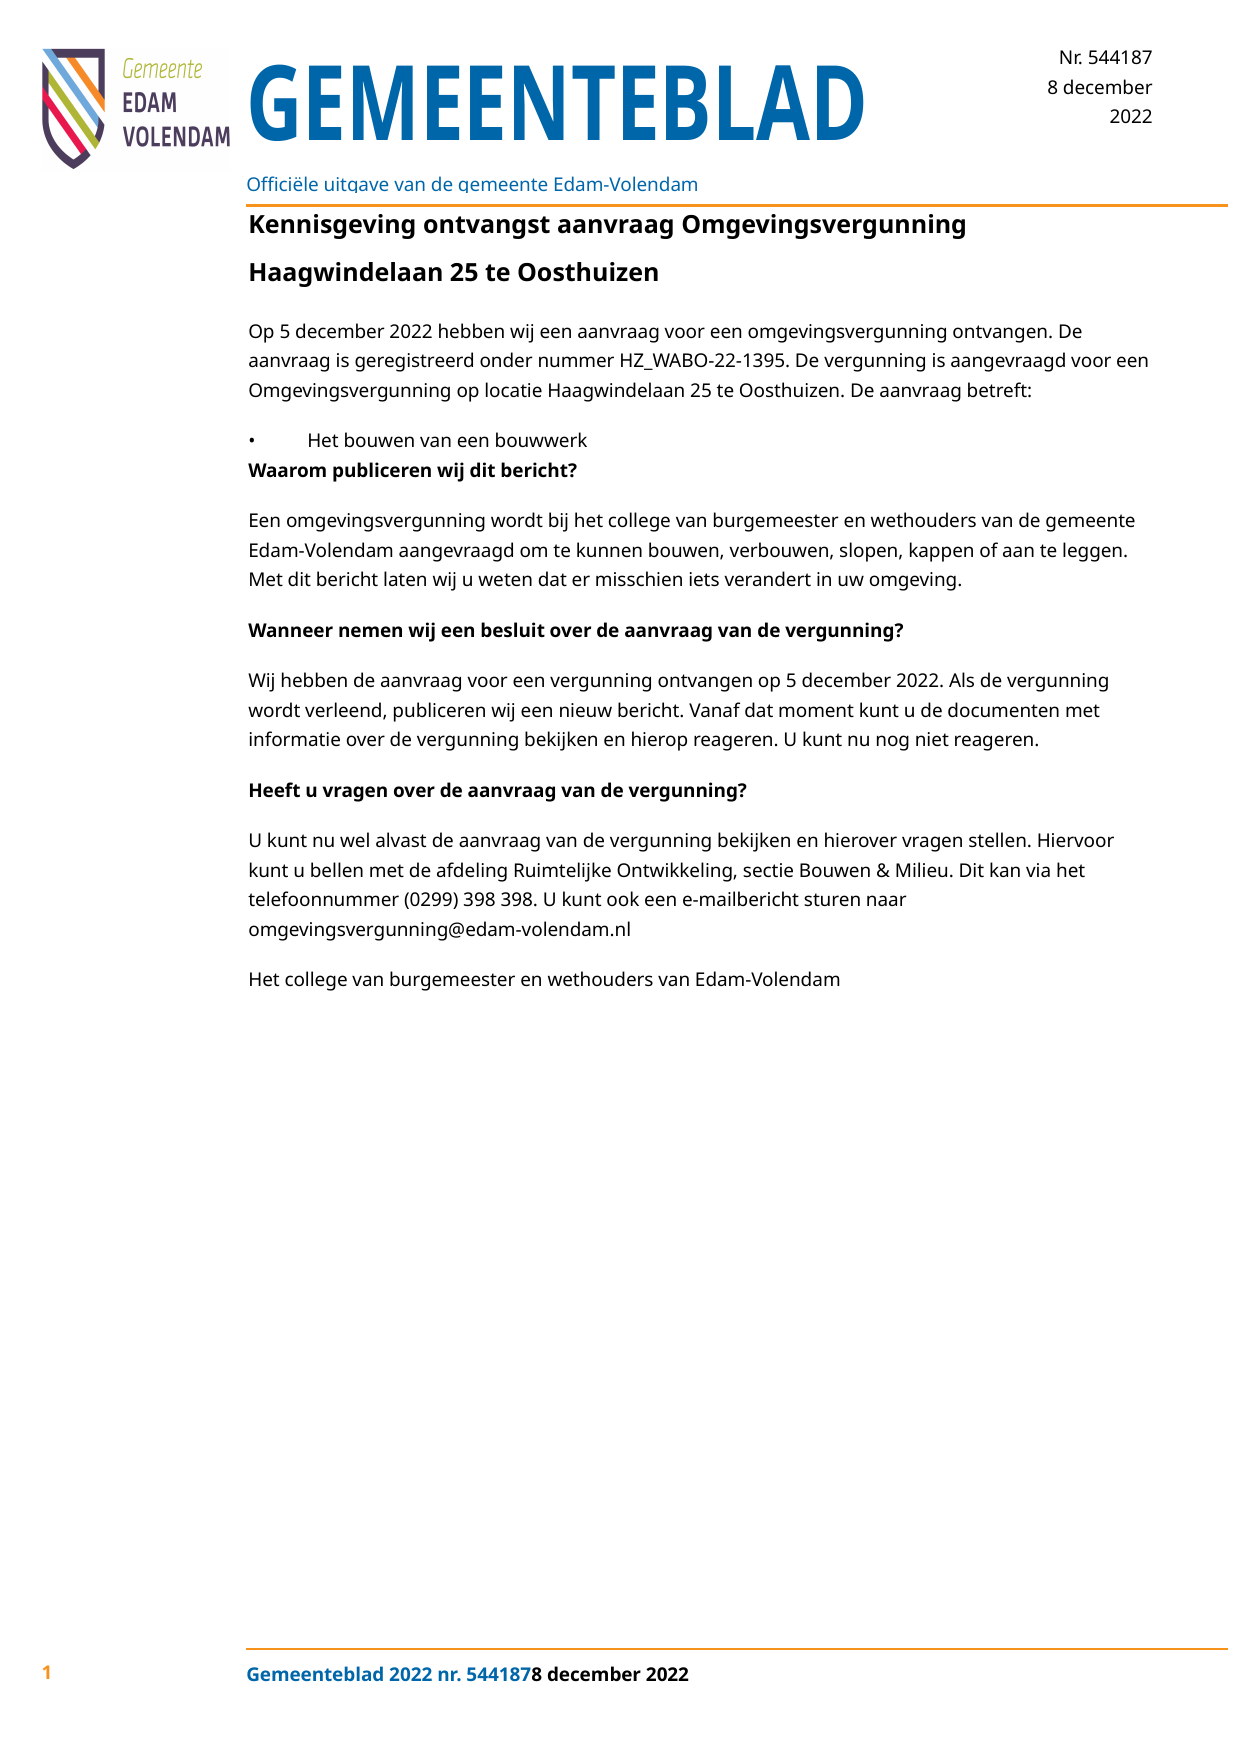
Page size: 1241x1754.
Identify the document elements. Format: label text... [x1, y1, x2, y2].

text U kunt nu wel alvast de aanvraag van de vergunning bekijken en hierover vragen stellen. Hiervoor kunt u bellen met de afdeling Ruimtelijke Ontwikkeling, sectie Bouwen & Milieu. Dit kan via het telefoonnummer (0299) 398 398. U kunt ook een e-mailbericht sturen naar omgevingsvergunning@edam-volendam.nl [248, 827, 1152, 942]
text Heeft u vragen over de aanvraag van de vergunning? [248, 777, 1152, 803]
text Wij hebben de aanvraag voor een vergunning ontvangen op 5 december 2022. Als de vergunning wordt verleend, publiceren wij een nieuw bericht. Vanaf dat moment kunt u de documenten met informatie over de vergunning bekijken en hierop reageren. U kunt nu nog niet reageren. [248, 667, 1152, 752]
text Kennisgeving ontvangst aanvraag Omgevingsvergunning Haagwindelaan 25 te Oosthuizen [248, 207, 1152, 288]
text Op 5 december 2022 hebben wij een aanvraag voor een omgevingsvergunning ontvangen. De aanvraag is geregistreerd onder nummer HZ_WABO-22-1395. De vergunning is aangevraagd voor een Omgevingsvergunning op locatie Haagwindelaan 25 te Oosthuizen. De aanvraag betreft: [248, 318, 1152, 403]
list Het bouwen van een bouwwerk [248, 427, 1152, 453]
text Een omgevingsvergunning wordt bij het college van burgemeester en wethouders van de gemeente Edam-Volendam aangevraagd om te kunnen bouwen, verbouwen, slopen, kappen of aan te leggen. Met dit bericht laten wij u weten dat er misschien iets verandert in uw omgeving. [248, 507, 1152, 592]
text Het college van burgemeester en wethouders van Edam-Volendam [248, 967, 1152, 992]
text Wanneer nemen wij een besluit over de aanvraag van de vergunning? [248, 617, 1152, 643]
text Waarom publiceren wij dit bericht? [248, 457, 1152, 483]
picture [41, 47, 231, 172]
